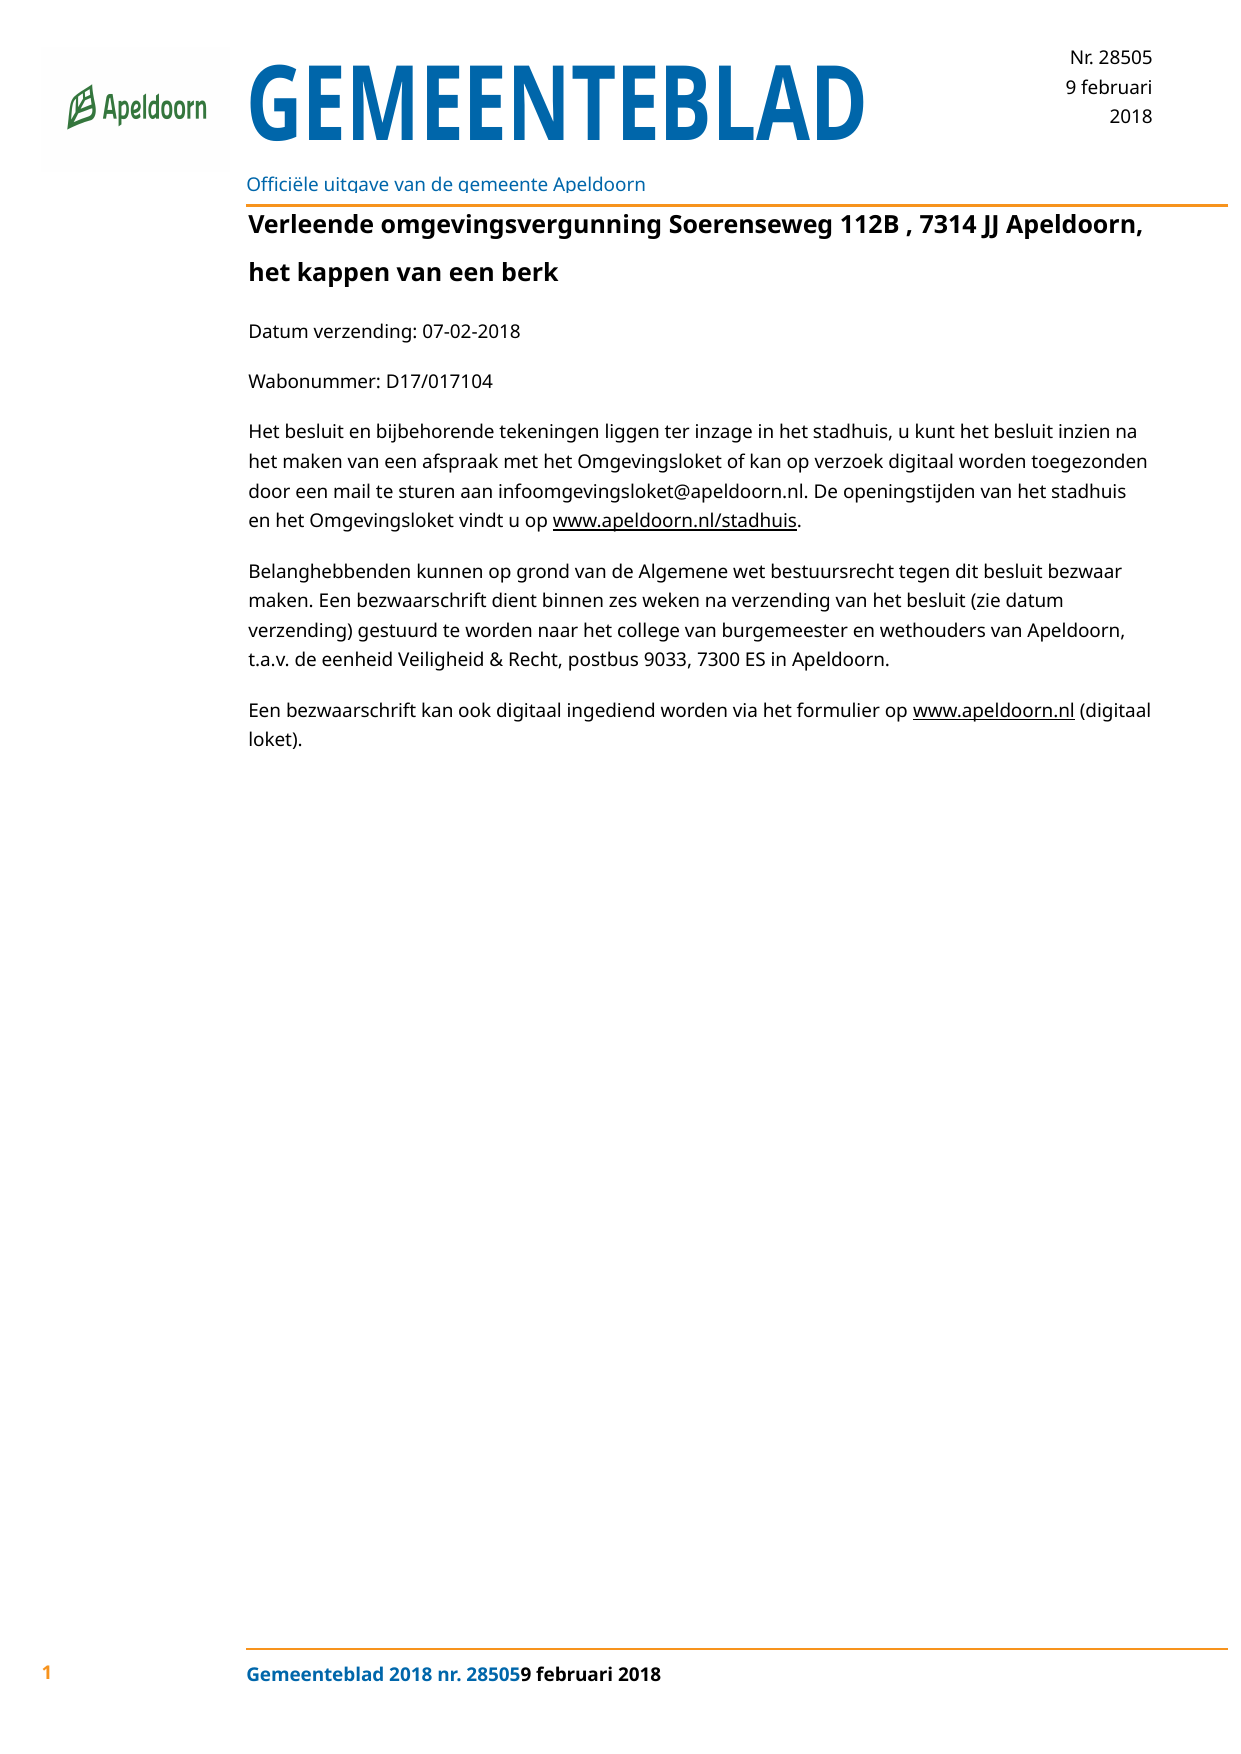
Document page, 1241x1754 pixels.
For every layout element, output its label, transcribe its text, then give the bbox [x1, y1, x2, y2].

picture [41, 47, 231, 172]
text Wabonummer: D17/017104 [248, 368, 1152, 394]
text Een bezwaarschrift kan ook digitaal ingediend worden via het formulier op www.apeldoorn.nl (digitaal loket). [248, 697, 1152, 752]
text Datum verzending: 07-02-2018 [248, 318, 1152, 344]
text Belanghebbenden kunnen op grond van de Algemene wet bestuursrecht tegen dit besluit bezwaar maken. Een bezwaarschrift dient binnen zes weken na verzending van het besluit (zie datum verzending) gestuurd te worden naar het college van burgemeester en wethouders van Apeldoorn, t.a.v. de eenheid Veiligheid & Recht, postbus 9033, 7300 ES in Apeldoorn. [248, 558, 1152, 672]
text Verleende omgevingsvergunning Soerenseweg 112B , 7314 JJ Apeldoorn, het kappen van een berk [248, 207, 1152, 288]
text Het besluit en bijbehorende tekeningen liggen ter inzage in het stadhuis, u kunt het besluit inzien na het maken van een afspraak met het Omgevingsloket of kan op verzoek digitaal worden toegezonden door een mail te sturen aan infoomgevingsloket@apeldoorn.nl. De openingstijden van het stadhuis en het Omgevingsloket vindt u op www.apeldoorn.nl/stadhuis. [248, 419, 1152, 533]
